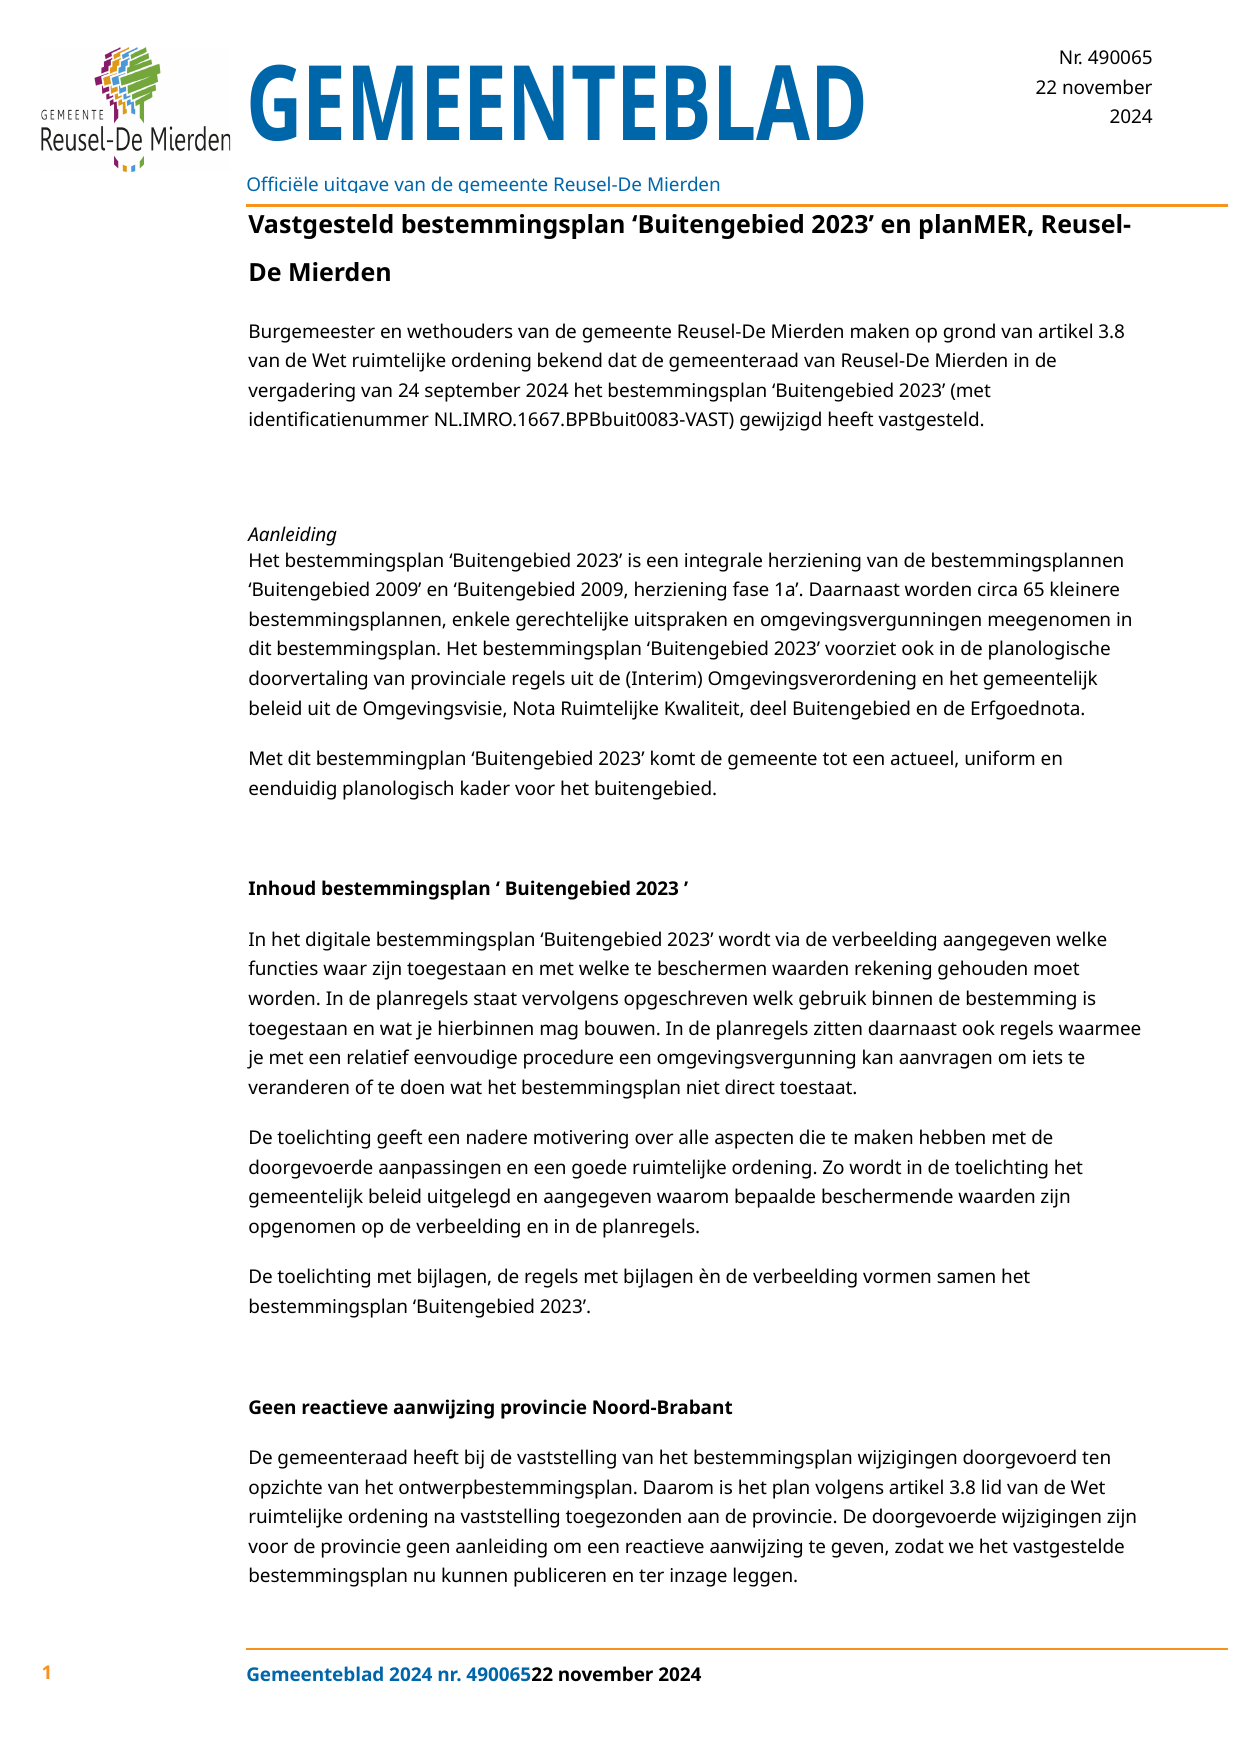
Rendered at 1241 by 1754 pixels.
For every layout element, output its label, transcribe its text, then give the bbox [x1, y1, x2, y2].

text Aanleiding [248, 521, 1152, 547]
text De gemeenteraad heeft bij de vaststelling van het bestemmingsplan wijzigingen doorgevoerd ten opzichte van het ontwerpbestemmingsplan. Daarom is het plan volgens artikel 3.8 lid van de Wet ruimtelijke ordening na vaststelling toegezonden aan de provincie. De doorgevoerde wijzigingen zijn voor de provincie geen aanleiding om een reactieve aanwijzing te geven, zodat we het vastgestelde bestemmingsplan nu kunnen publiceren en ter inzage leggen. [248, 1444, 1152, 1588]
text Inhoud bestemmingsplan ‘ Buitengebied 2023 ’ [248, 876, 1152, 901]
picture [41, 47, 231, 172]
text Het bestemmingsplan ‘Buitengebied 2023’ is een integrale herziening van de bestemmingsplannen ‘Buitengebied 2009’ en ‘Buitengebied 2009, herziening fase 1a’. Daarnaast worden circa 65 kleinere bestemmingsplannen, enkele gerechtelijke uitspraken en omgevingsvergunningen meegenomen in dit bestemmingsplan. Het bestemmingsplan ‘Buitengebied 2023’ voorziet ook in de planologische doorvertaling van provinciale regels uit de (Interim) Omgevingsverordening en het gemeentelijk beleid uit de Omgevingsvisie, Nota Ruimtelijke Kwaliteit, deel Buitengebied en de Erfgoednota. [248, 547, 1152, 720]
text Burgemeester en wethouders van de gemeente Reusel-De Mierden maken op grond van artikel 3.8 van de Wet ruimtelijke ordening bekend dat de gemeenteraad van Reusel-De Mierden in de vergadering van 24 september 2024 het bestemmingsplan ‘Buitengebied 2023’ (met identificatienummer NL.IMRO.1667.BPBbuit0083-VAST) gewijzigd heeft vastgesteld. [248, 318, 1152, 432]
text In het digitale bestemmingsplan ‘Buitengebied 2023’ wordt via de verbeelding aangegeven welke functies waar zijn toegestaan en met welke te beschermen waarden rekening gehouden moet worden. In de planregels staat vervolgens opgeschreven welk gebruik binnen de bestemming is toegestaan en wat je hierbinnen mag bouwen. In de planregels zitten daarnaast ook regels waarmee je met een relatief eenvoudige procedure een omgevingsvergunning kan aanvragen om iets te veranderen of te doen wat het bestemmingsplan niet direct toestaat. [248, 926, 1152, 1099]
text De toelichting met bijlagen, de regels met bijlagen èn de verbeelding vormen samen het bestemmingsplan ‘Buitengebied 2023’. [248, 1263, 1152, 1319]
text De toelichting geeft een nadere motivering over alle aspecten die te maken hebben met de doorgevoerde aanpassingen en een goede ruimtelijke ordening. Zo wordt in de toelichting het gemeentelijk beleid uitgelegd en aangegeven waarom bepaalde beschermende waarden zijn opgenomen op de verbeelding en in de planregels. [248, 1124, 1152, 1239]
text Vastgesteld bestemmingsplan ‘Buitengebied 2023’ en planMER, Reusel-De Mierden [248, 207, 1152, 288]
text Geen reactieve aanwijzing provincie Noord-Brabant [248, 1394, 1152, 1419]
text Met dit bestemmingplan ‘Buitengebied 2023’ komt de gemeente tot een actueel, uniform en eenduidig planologisch kader voor het buitengebied. [248, 745, 1152, 800]
